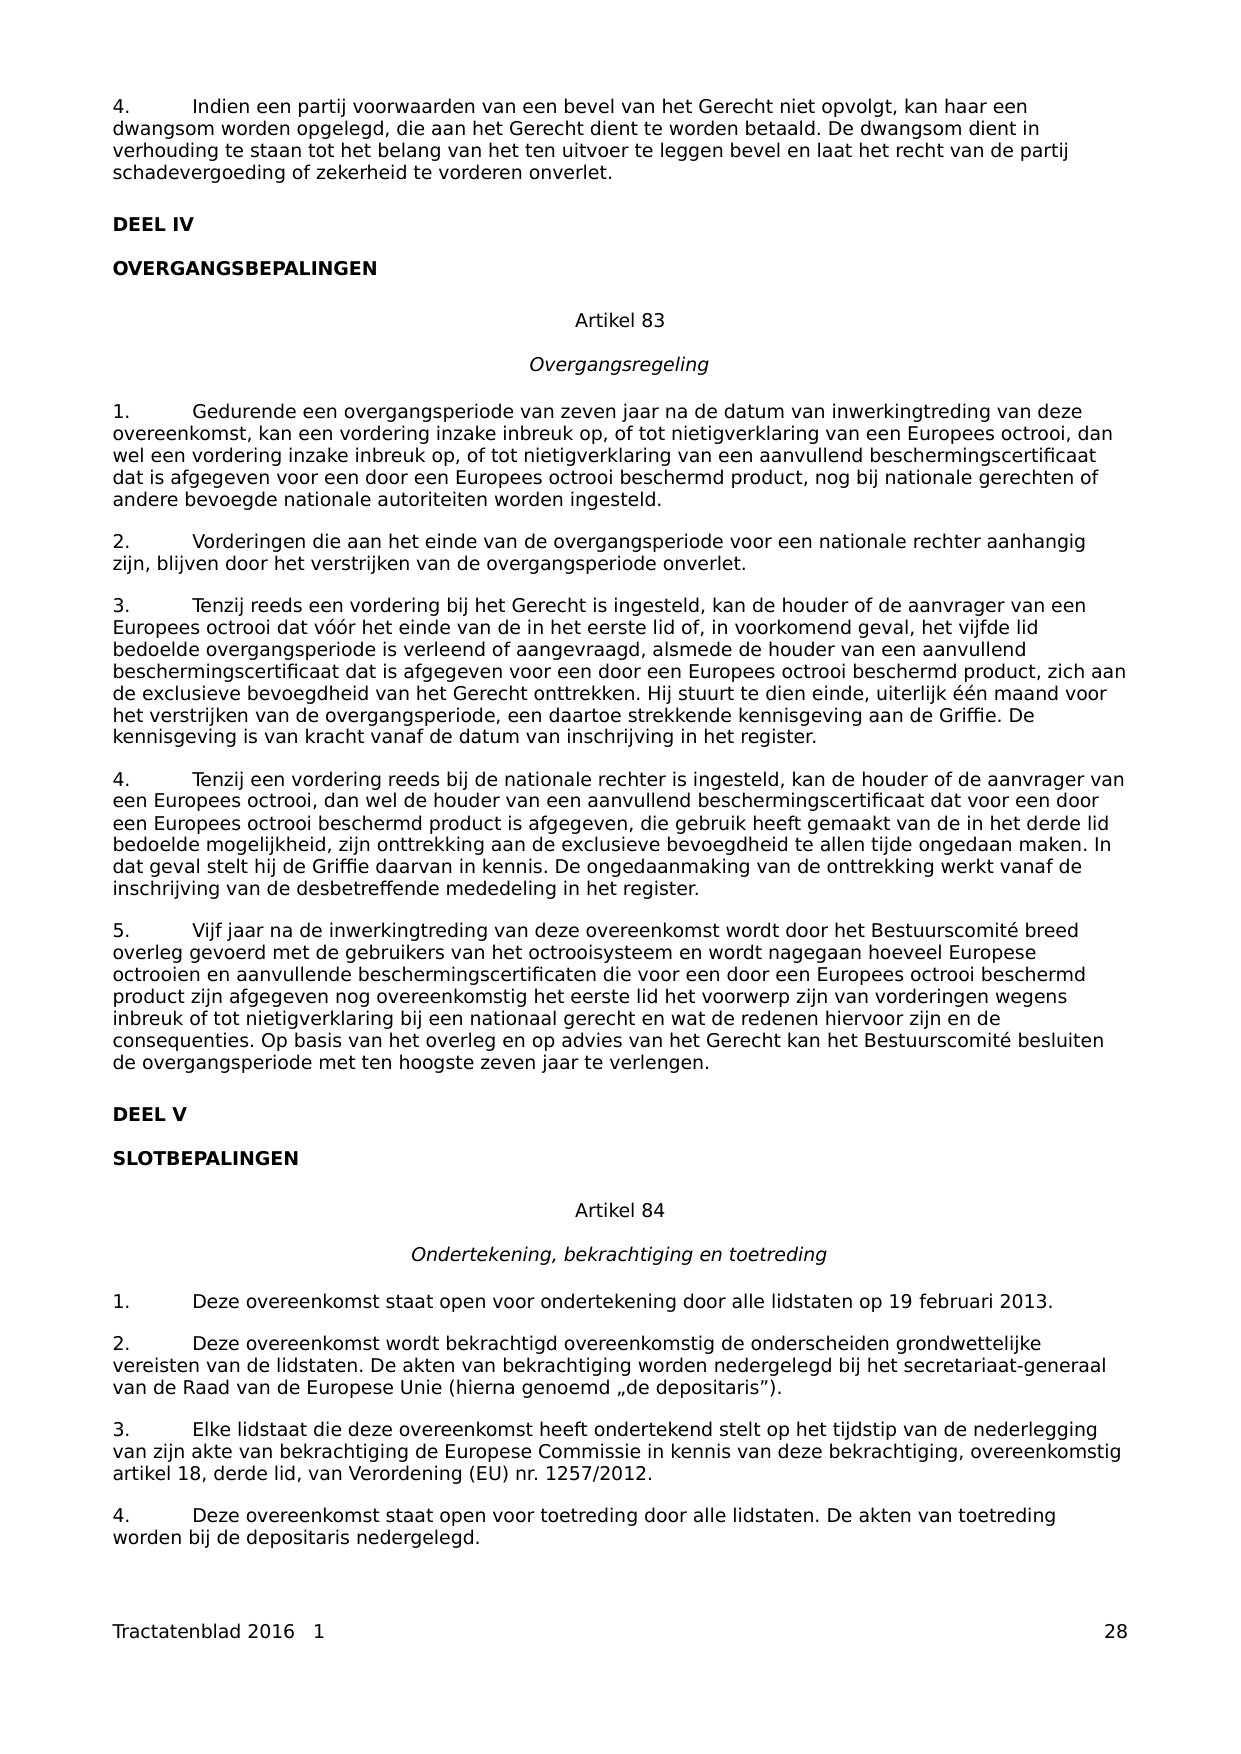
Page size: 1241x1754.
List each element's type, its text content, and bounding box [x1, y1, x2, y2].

subtitle DEEL V SLOTBEPALINGEN [112, 1104, 1128, 1170]
text 1. Deze overeenkomst staat open voor ondertekening door alle lidstaten op 19 februari 2013. [112, 1291, 1128, 1313]
text 4. Deze overeenkomst staat open voor toetreding door alle lidstaten. De akten van toetreding worden bij de depositaris nedergelegd. [112, 1505, 1128, 1549]
text 3. Elke lidstaat die deze overeenkomst heeft ondertekend stelt op het tijdstip van de nederlegging van zijn akte van bekrachtiging de Europese Commissie in kennis van deze bekrachtiging, overeenkomstig artikel 18, derde lid, van Verordening (EU) nr. 1257/2012. [112, 1419, 1128, 1485]
text 2. Deze overeenkomst wordt bekrachtigd overeenkomstig de onderscheiden grondwettelijke vereisten van de lidstaten. De akten van bekrachtiging worden nedergelegd bij het secretariaat-generaal van de Raad van de Europese Unie (hierna genoemd „de depositaris”). [112, 1333, 1128, 1399]
text 2. Vorderingen die aan het einde van de overgangsperiode voor een nationale rechter aanhangig zijn, blijven door het verstrijken van de overgangsperiode onverlet. [112, 531, 1128, 574]
text 3. Tenzij reeds een vordering bij het Gerecht is ingesteld, kan de houder of de aanvrager van een Europees octrooi dat vóór het einde van de in het eerste lid of, in voorkomend geval, het vijfde lid bedoelde overgangsperiode is verleend of aangevraagd, alsmede de houder van een aanvullend beschermingscertificaat dat is afgegeven voor een door een Europees octrooi beschermd product, zich aan de exclusieve bevoegdheid van het Gerecht onttrekken. Hij stuurt te dien einde, uiterlijk één maand voor het verstrijken van de overgangsperiode, een daartoe strekkende kennisgeving aan de Griffie. De kennisgeving is van kracht vanaf de datum van inschrijving in het register. [112, 594, 1128, 748]
subtitle Artikel 83 Overgangsregeling [112, 310, 1128, 376]
subtitle DEEL IV OVERGANGSBEPALINGEN [112, 214, 1128, 280]
subtitle Artikel 84 Ondertekening, bekrachtiging en toetreding [112, 1200, 1128, 1266]
text 1. Gedurende een overgangsperiode van zeven jaar na de datum van inwerkingtreding van deze overeenkomst, kan een vordering inzake inbreuk op, of tot nietigverklaring van een Europees octrooi, dan wel een vordering inzake inbreuk op, of tot nietigverklaring van een aanvullend beschermingscertificaat dat is afgegeven voor een door een Europees octrooi beschermd product, nog bij nationale gerechten of andere bevoegde nationale autoriteiten worden ingesteld. [112, 401, 1128, 511]
text 4. Tenzij een vordering reeds bij de nationale rechter is ingesteld, kan de houder of de aanvrager van een Europees octrooi, dan wel de houder van een aanvullend beschermingscertificaat dat voor een door een Europees octrooi beschermd product is afgegeven, die gebruik heeft gemaakt van de in het derde lid bedoelde mogelijkheid, zijn onttrekking aan de exclusieve bevoegdheid te allen tijde ongedaan maken. In dat geval stelt hij de Griffie daarvan in kennis. De ongedaanmaking van de onttrekking werkt vanaf de inschrijving van de desbetreffende mededeling in het register. [112, 768, 1128, 900]
text 5. Vijf jaar na de inwerkingtreding van deze overeenkomst wordt door het Bestuurscomité breed overleg gevoerd met de gebruikers van het octrooisysteem en wordt nagegaan hoeveel Europese octrooien en aanvullende beschermingscertificaten die voor een door een Europees octrooi beschermd product zijn afgegeven nog overeenkomstig het eerste lid het voorwerp zijn van vorderingen wegens inbreuk of tot nietigverklaring bij een nationaal gerecht en wat de redenen hiervoor zijn en de consequenties. Op basis van het overleg en op advies van het Gerecht kan het Bestuurscomité besluiten de overgangsperiode met ten hoogste zeven jaar te verlengen. [112, 920, 1128, 1074]
text 4. Indien een partij voorwaarden van een bevel van het Gerecht niet opvolgt, kan haar een dwangsom worden opgelegd, die aan het Gerecht dient te worden betaald. De dwangsom dient in verhouding te staan tot het belang van het ten uitvoer te leggen bevel en laat het recht van de partij schadevergoeding of zekerheid te vorderen onverlet. [112, 96, 1128, 184]
